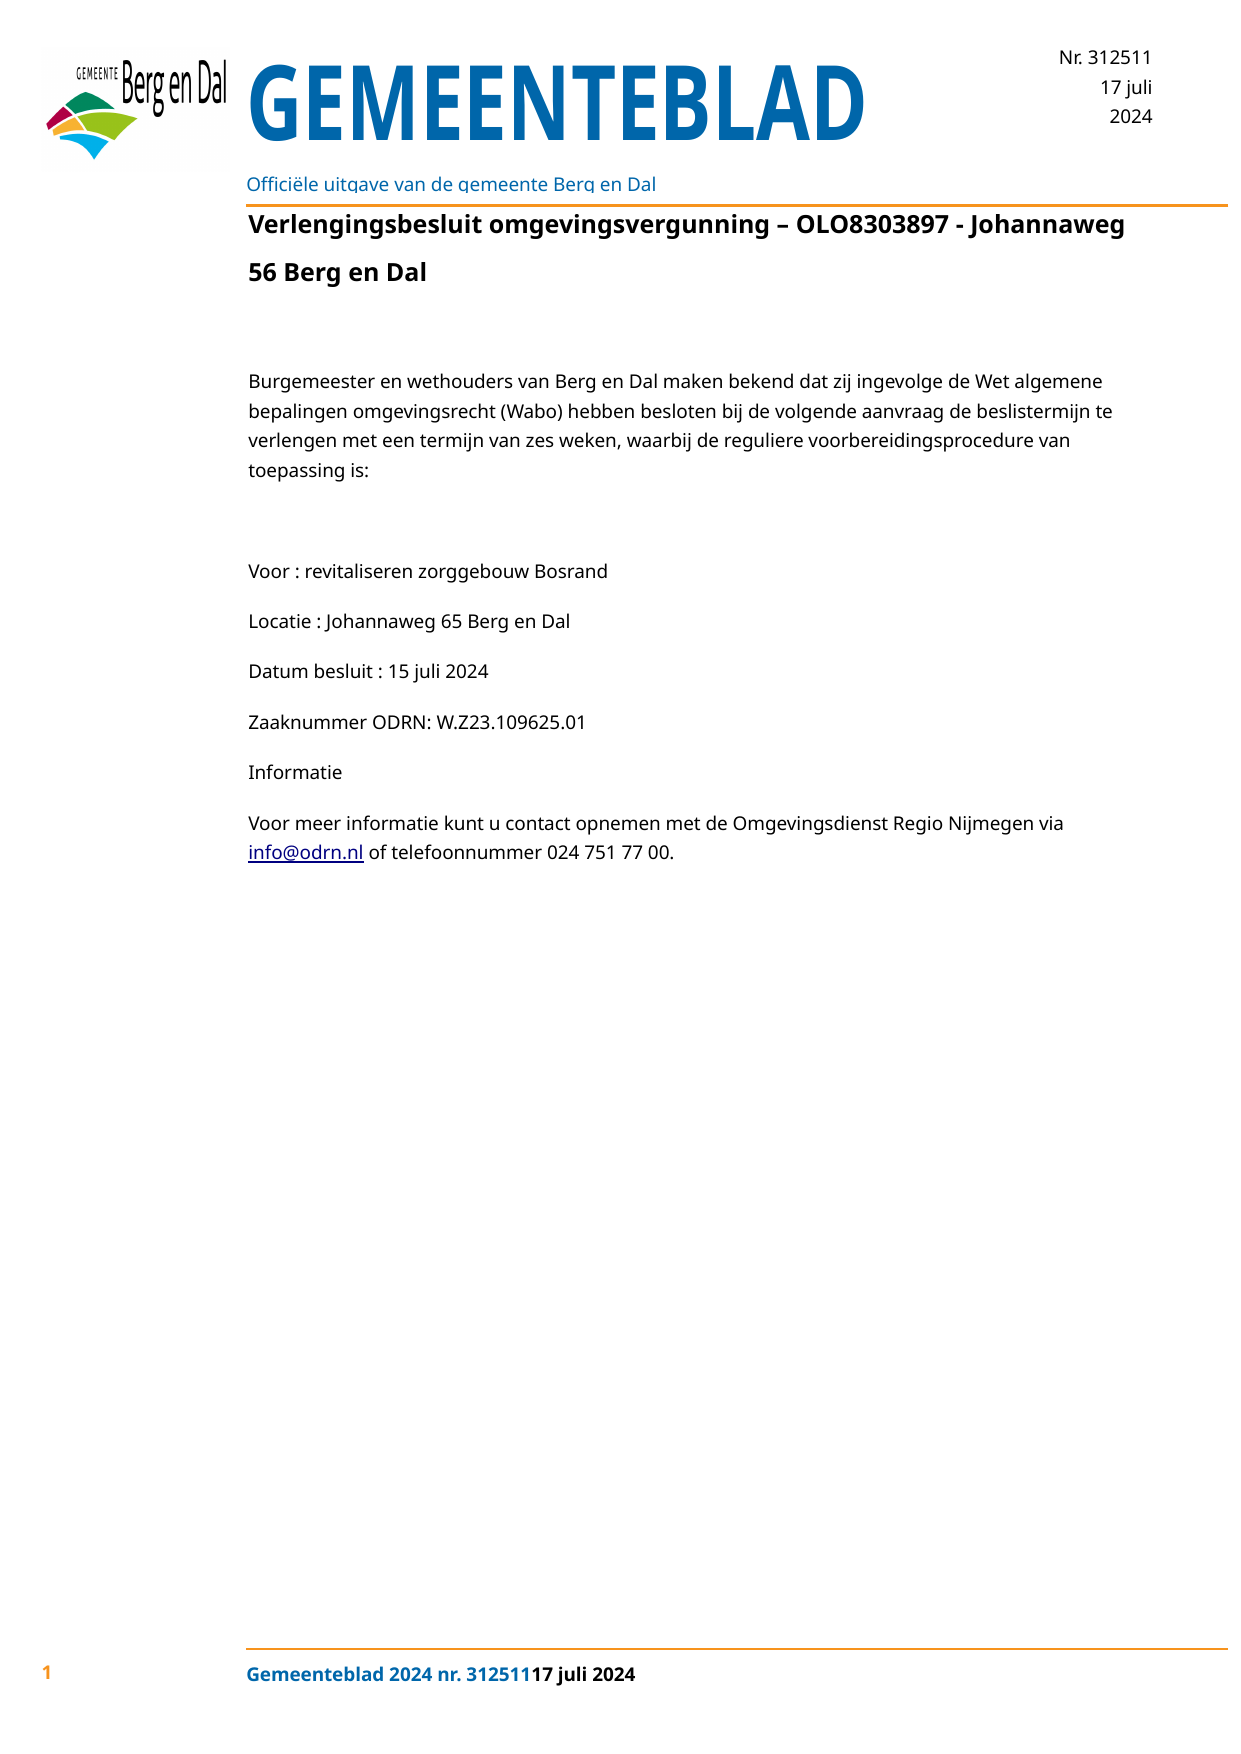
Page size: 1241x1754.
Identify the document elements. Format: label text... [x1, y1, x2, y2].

text Voor meer informatie kunt u contact opnemen met de Omgevingsdienst Regio Nijmegen via info@odrn.nl of telefoonnummer 024 751 77 00. [248, 810, 1152, 865]
text Voor : revitaliseren zorggebouw Bosrand [248, 558, 1152, 584]
picture [41, 47, 231, 172]
text Verlengingsbesluit omgevingsvergunning – OLO8303897 - Johannaweg 56 Berg en Dal [248, 207, 1152, 288]
text Locatie : Johannaweg 65 Berg en Dal [248, 608, 1152, 634]
text Zaaknummer ODRN: W.Z23.109625.01 [248, 709, 1152, 735]
text Datum besluit : 15 juli 2024 [248, 659, 1152, 684]
text Informatie [248, 759, 1152, 785]
text Burgemeester en wethouders van Berg en Dal maken bekend dat zij ingevolge de Wet algemene bepalingen omgevingsrecht (Wabo) hebben besloten bij de volgende aanvraag de beslistermijn te verlengen met een termijn van zes weken, waarbij de reguliere voorbereidingsprocedure van toepassing is: [248, 368, 1152, 483]
